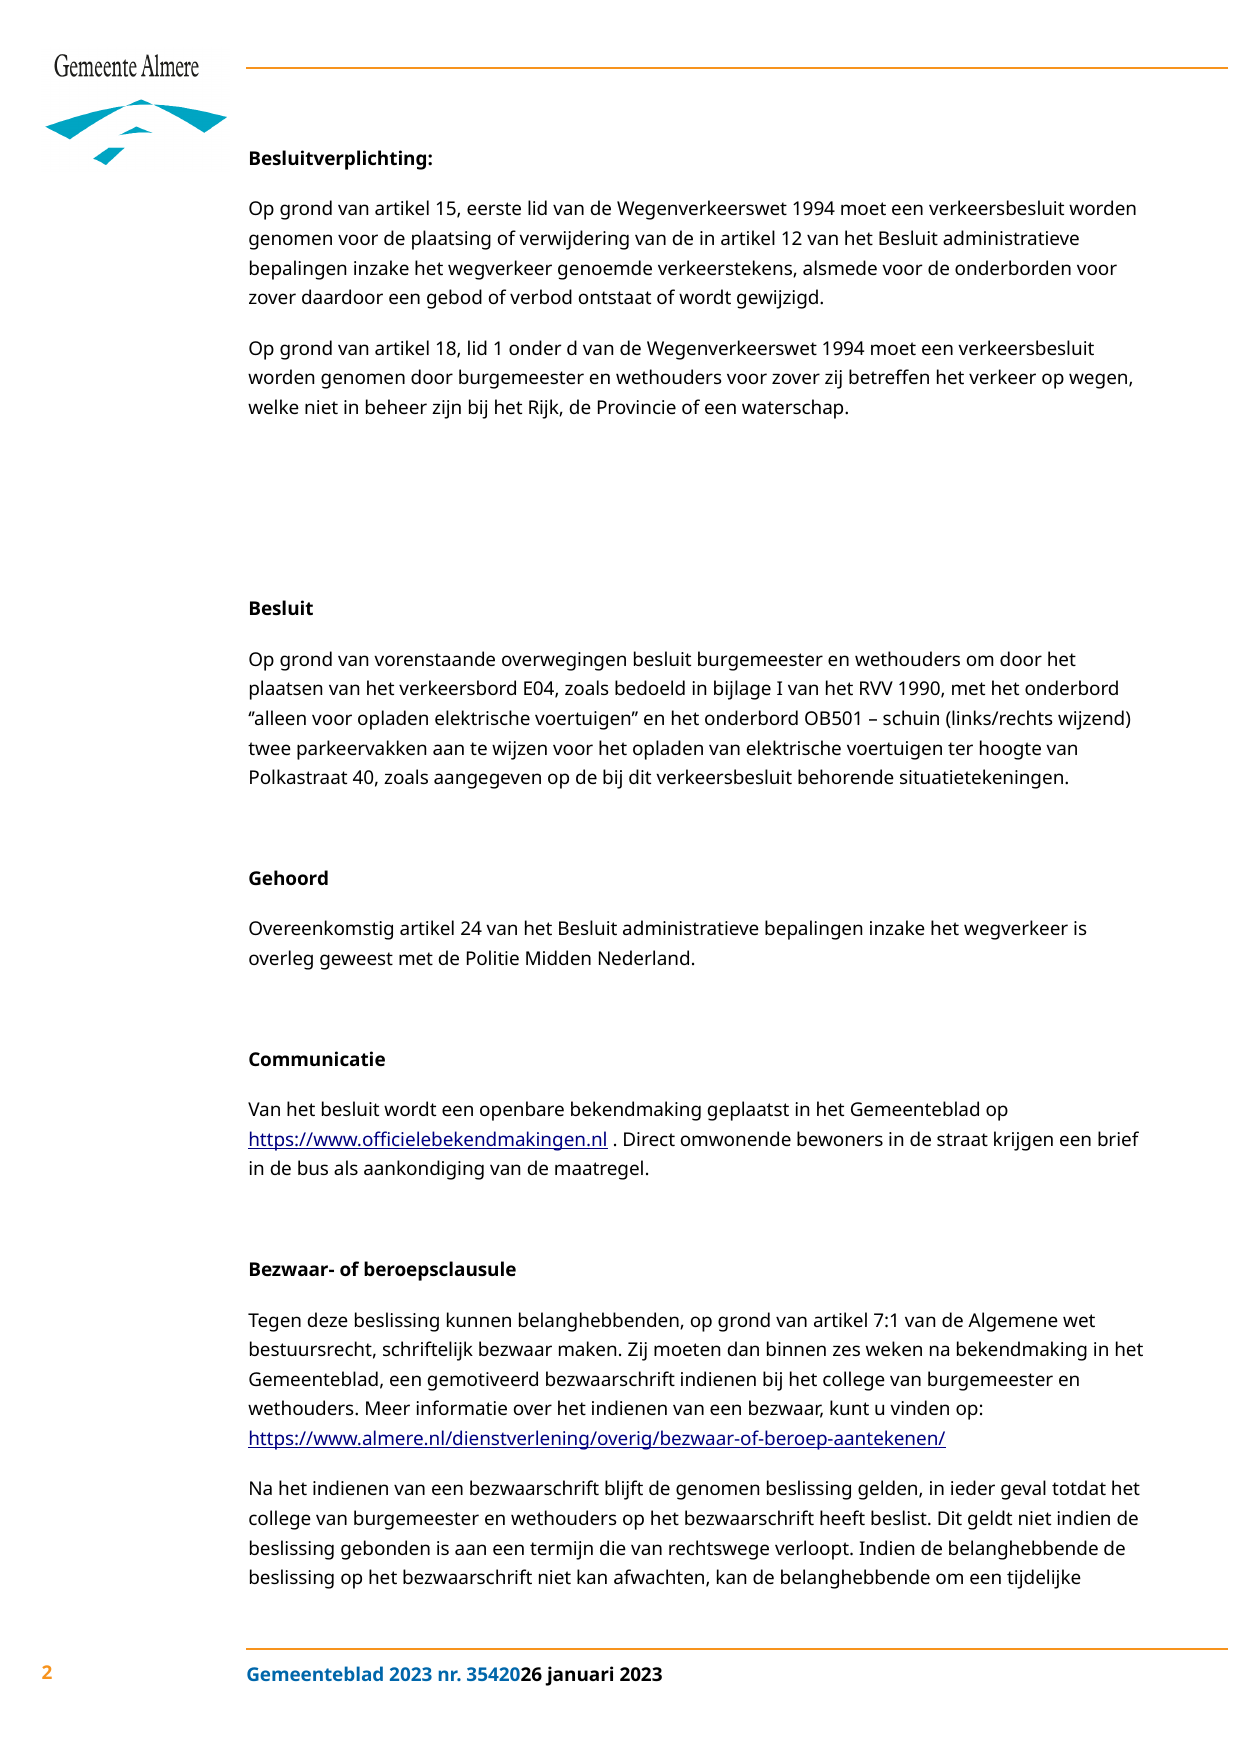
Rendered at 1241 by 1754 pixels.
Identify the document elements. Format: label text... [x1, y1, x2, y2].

text Op grond van artikel 18, lid 1 onder d van de Wegenverkeerswet 1994 moet een verkeersbesluit worden genomen door burgemeester en wethouders voor zover zij betreffen het verkeer op wegen, welke niet in beheer zijn bij het Rijk, de Provincie of een waterschap. [248, 335, 1152, 420]
text Communicatie [248, 1046, 1152, 1072]
text Overeenkomstig artikel 24 van het Besluit administratieve bepalingen inzake het wegverkeer is overleg geweest met de Politie Midden Nederland. [248, 916, 1152, 971]
text Besluitverplichting: [248, 145, 1152, 171]
text Van het besluit wordt een openbare bekendmaking geplaatst in het Gemeenteblad op https://www.officielebekendmakingen.nl . Direct omwonende bewoners in de straat krijgen een brief in de bus als aankondiging van de maatregel. [248, 1096, 1152, 1181]
text Tegen deze beslissing kunnen belanghebbenden, op grond van artikel 7:1 van de Algemene wet bestuursrecht, schriftelijk bezwaar maken. Zij moeten dan binnen zes weken na bekendmaking in het Gemeenteblad, een gemotiveerd bezwaarschrift indienen bij het college van burgemeester en wethouders. Meer informatie over het indienen van een bezwaar, kunt u vinden op: https://www.almere.nl/dienstverlening/overig/bezwaar-of-beroep-aantekenen/ [248, 1307, 1152, 1451]
text Op grond van artikel 15, eerste lid van de Wegenverkeerswet 1994 moet een verkeersbesluit worden genomen voor de plaatsing of verwijdering van de in artikel 12 van het Besluit administratieve bepalingen inzake het wegverkeer genoemde verkeerstekens, alsmede voor de onderborden voor zover daardoor een gebod of verbod ontstaat of wordt gewijzigd. [248, 196, 1152, 310]
text Bezwaar- of beroepsclausule [248, 1256, 1152, 1282]
text Besluit [248, 596, 1152, 621]
picture [41, 47, 231, 172]
text Op grond van vorenstaande overwegingen besluit burgemeester en wethouders om door het plaatsen van het verkeersbord E04, zoals bedoeld in bijlage I van het RVV 1990, met het onderbord ‘’alleen voor opladen elektrische voertuigen’’ en het onderbord OB501 – schuin (links/rechts wijzend) twee parkeervakken aan te wijzen voor het opladen van elektrische voertuigen ter hoogte van Polkastraat 40, zoals aangegeven op de bij dit verkeersbesluit behorende situatietekeningen. [248, 646, 1152, 790]
text Gehoord [248, 865, 1152, 891]
text Na het indienen van een bezwaarschrift blijft de genomen beslissing gelden, in ieder geval totdat het college van burgemeester en wethouders op het bezwaarschrift heeft beslist. Dit geldt niet indien de beslissing gebonden is aan een termijn die van rechtswege verloopt. Indien de belanghebbende de beslissing op het bezwaarschrift niet kan afwachten, kan de belanghebbende om een tijdelijke [248, 1476, 1152, 1590]
